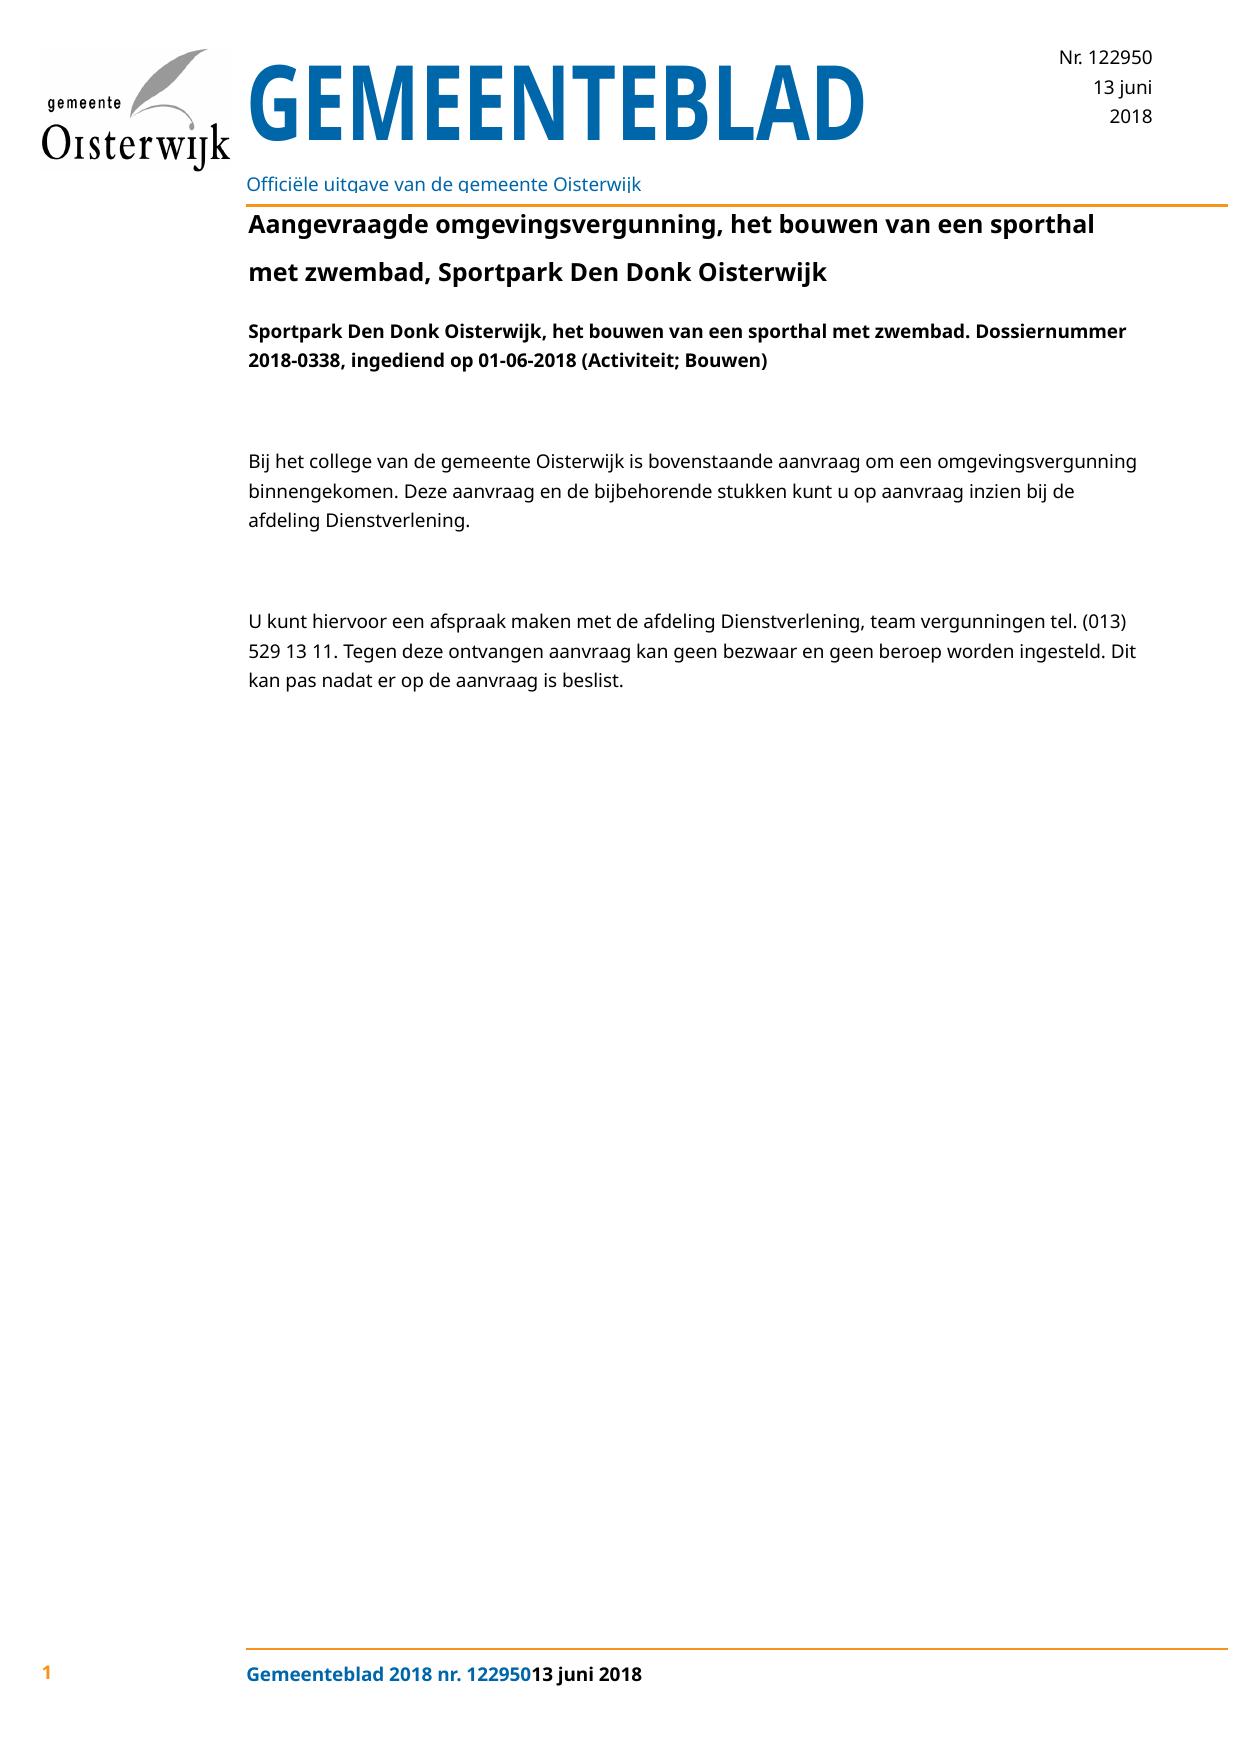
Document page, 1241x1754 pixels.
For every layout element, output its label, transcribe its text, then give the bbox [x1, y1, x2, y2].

text Bij het college van de gemeente Oisterwijk is bovenstaande aanvraag om een omgevingsvergunning binnengekomen. Deze aanvraag en de bijbehorende stukken kunt u op aanvraag inzien bij de afdeling Dienstverlening. [248, 448, 1152, 533]
picture [41, 47, 231, 172]
text U kunt hiervoor een afspraak maken met de afdeling Dienstverlening, team vergunningen tel. (013) 529 13 11. Tegen deze ontvangen aanvraag kan geen bezwaar en geen beroep worden ingesteld. Dit kan pas nadat er op de aanvraag is beslist. [248, 608, 1152, 693]
text Aangevraagde omgevingsvergunning, het bouwen van een sporthal met zwembad, Sportpark Den Donk Oisterwijk [248, 207, 1152, 288]
text Sportpark Den Donk Oisterwijk, het bouwen van een sporthal met zwembad. Dossiernummer 2018-0338, ingediend op 01-06-2018 (Activiteit; Bouwen) [248, 318, 1152, 373]
